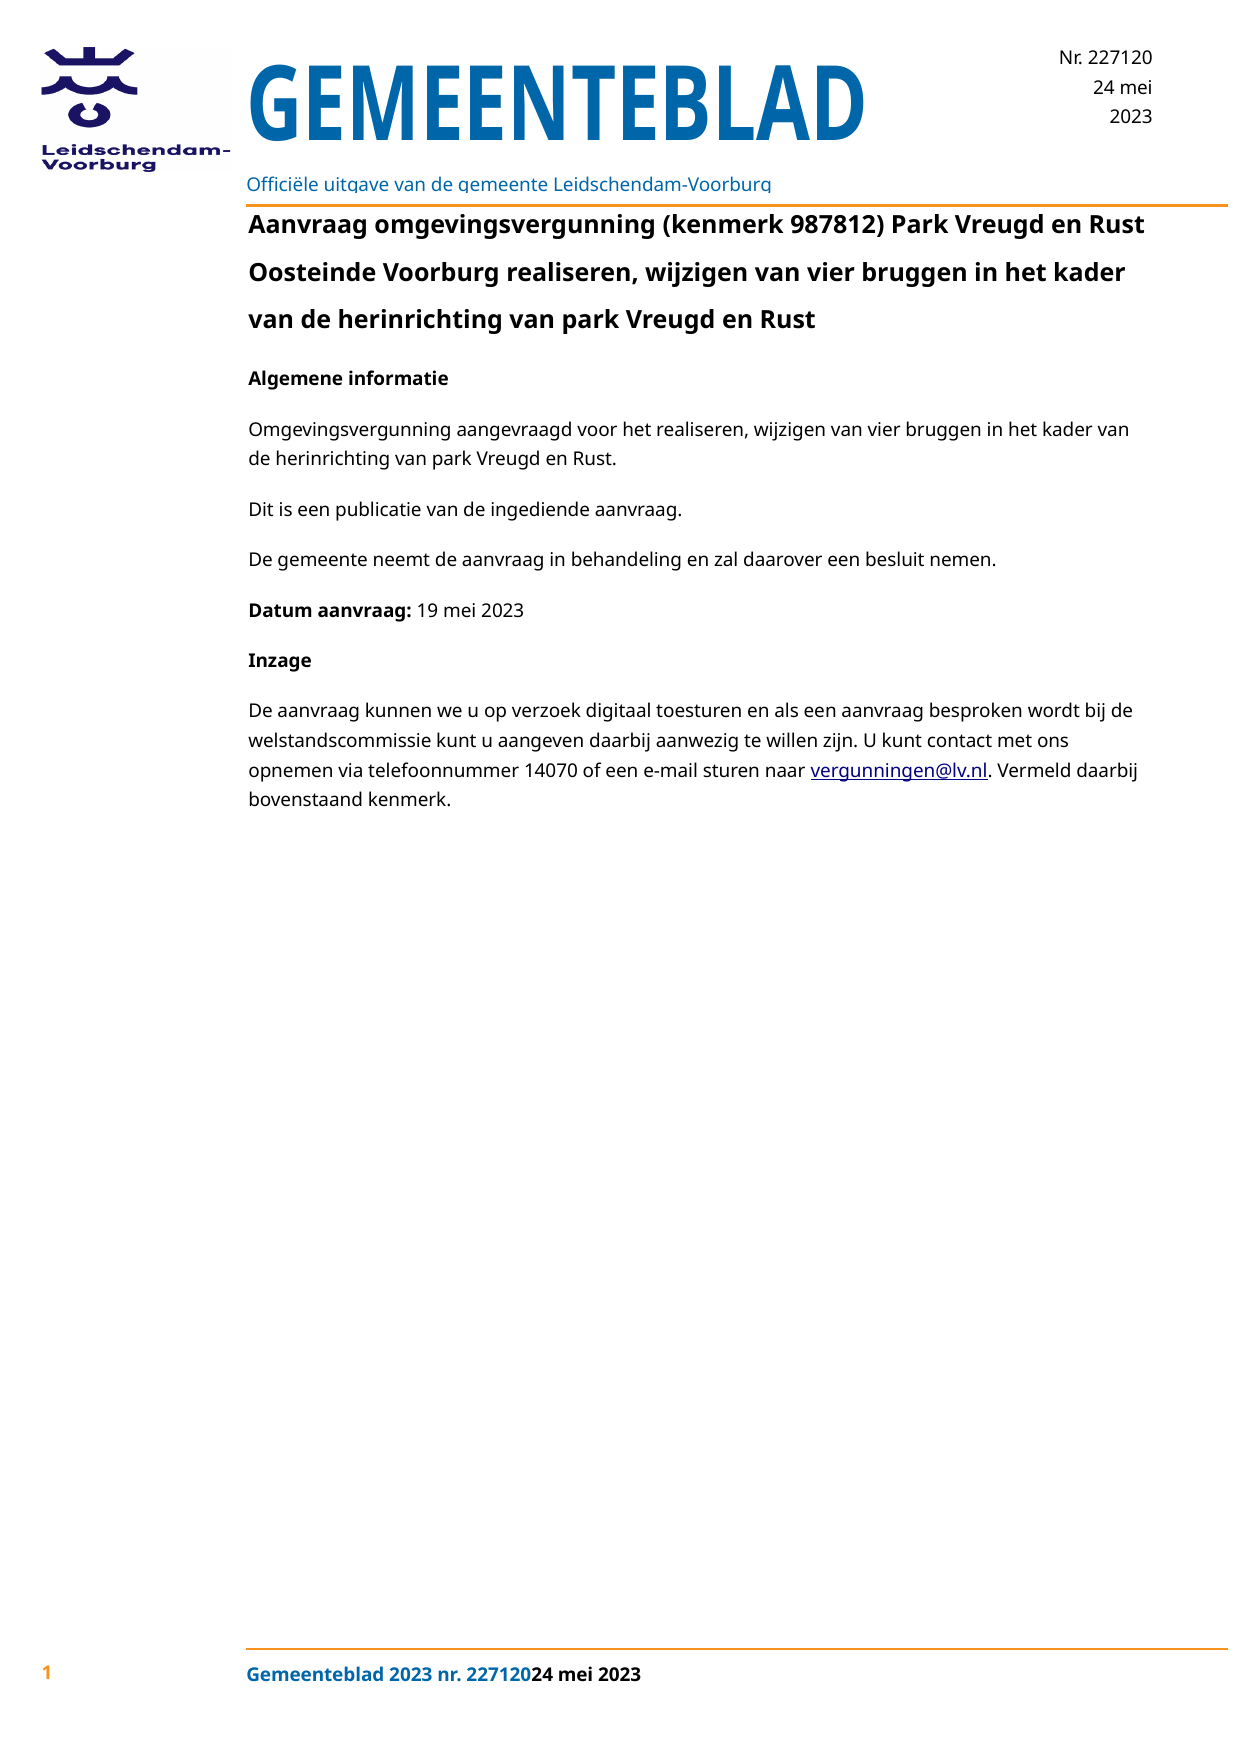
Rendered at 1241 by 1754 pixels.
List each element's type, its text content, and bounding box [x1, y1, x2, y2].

text De gemeente neemt de aanvraag in behandeling en zal daarover een besluit nemen. [248, 546, 1152, 572]
text Inzage [248, 647, 1152, 673]
text Aanvraag omgevingsvergunning (kenmerk 987812) Park Vreugd en Rust Oosteinde Voorburg realiseren, wijzigen van vier bruggen in het kader van de herinrichting van park Vreugd en Rust [248, 207, 1152, 336]
picture [41, 47, 231, 172]
text Dit is een publicatie van de ingediende aanvraag. [248, 496, 1152, 522]
text Datum aanvraag: 19 mei 2023 [248, 597, 1152, 622]
text De aanvraag kunnen we u op verzoek digitaal toesturen en als een aanvraag besproken wordt bij de welstandscommissie kunt u aangeven daarbij aanwezig te willen zijn. U kunt contact met ons opnemen via telefoonnummer 14070 of een e-mail sturen naar vergunningen@lv.nl. Vermeld daarbij bovenstaand kenmerk. [248, 698, 1152, 812]
text Algemene informatie [248, 366, 1152, 391]
text Omgevingsvergunning aangevraagd voor het realiseren, wijzigen van vier bruggen in het kader van de herinrichting van park Vreugd en Rust. [248, 416, 1152, 471]
